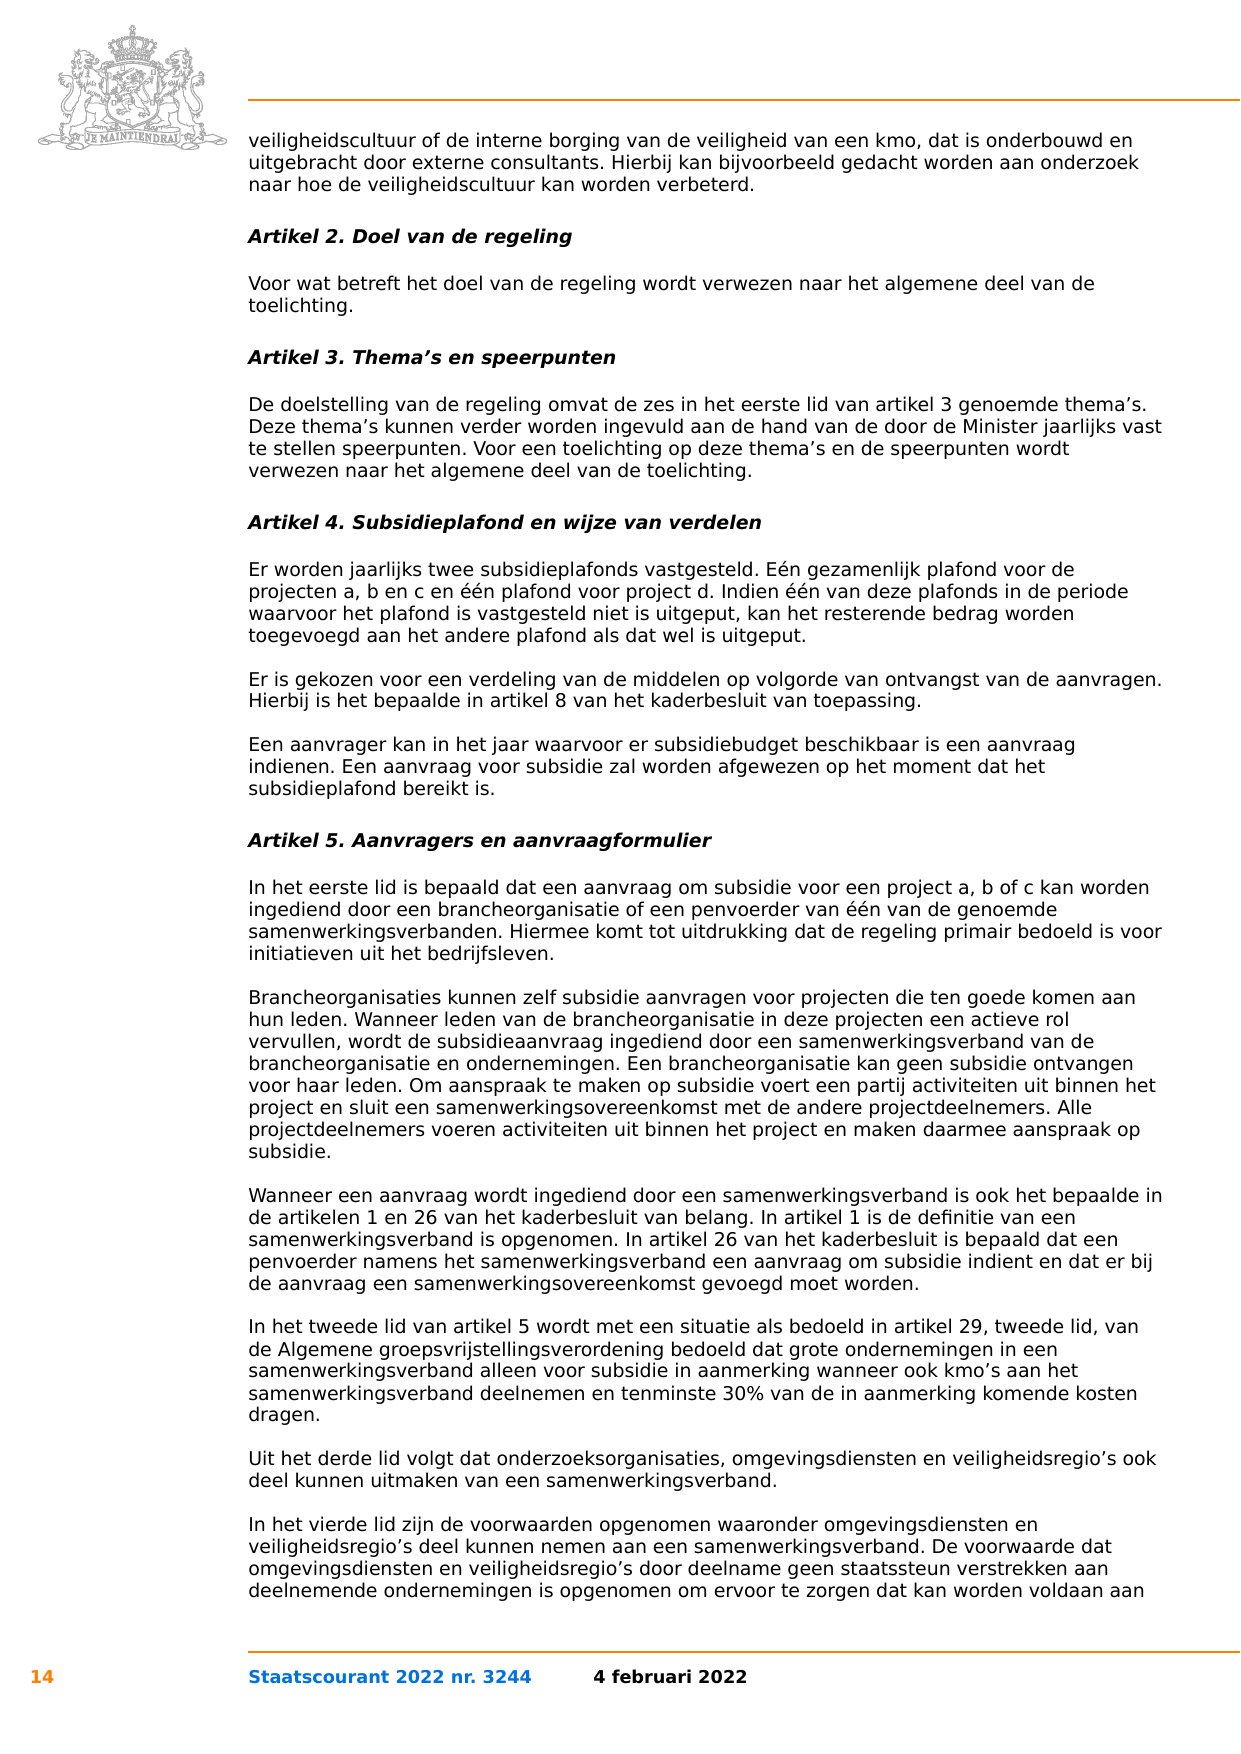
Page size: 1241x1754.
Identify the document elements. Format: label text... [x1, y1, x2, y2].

text Voor wat betreft het doel van de regeling wordt verwezen naar het algemene deel van de toelichting. [248, 273, 1163, 317]
text Uit het derde lid volgt dat onderzoeksorganisaties, omgevingsdiensten en veiligheidsregio’s ook deel kunnen uitmaken van een samenwerkingsverband. [248, 1448, 1163, 1492]
subtitle Artikel 2. Doel van de regeling [248, 226, 1163, 248]
text Een aanvrager kan in het jaar waarvoor er subsidiebudget beschikbaar is een aanvraag indienen. Een aanvraag voor subsidie zal worden afgewezen op het moment dat het subsidieplafond bereikt is. [248, 734, 1163, 800]
text Er worden jaarlijks twee subsidieplafonds vastgesteld. Eén gezamenlijk plafond voor de projecten a, b en c en één plafond voor project d. Indien één van deze plafonds in de periode waarvoor het plafond is vastgesteld niet is uitgeput, kan het resterende bedrag worden toegevoegd aan het andere plafond als dat wel is uitgeput. [248, 559, 1163, 647]
text Er is gekozen voor een verdeling van de middelen op volgorde van ontvangst van de aanvragen. Hierbij is het bepaalde in artikel 8 van het kaderbesluit van toepassing. [248, 668, 1163, 712]
text In het eerste lid is bepaald dat een aanvraag om subsidie voor een project a, b of c kan worden ingediend door een brancheorganisatie of een penvoerder van één van de genoemde samenwerkingsverbanden. Hiermee komt tot uitdrukking dat de regeling primair bedoeld is voor initiatieven uit het bedrijfsleven. [248, 877, 1163, 965]
subtitle Artikel 3. Thema’s en speerpunten [248, 347, 1163, 369]
text Wanneer een aanvraag wordt ingediend door een samenwerkingsverband is ook het bepaalde in de artikelen 1 en 26 van het kaderbesluit van belang. In artikel 1 is de definitie van een samenwerkingsverband is opgenomen. In artikel 26 van het kaderbesluit is bepaald dat een penvoerder namens het samenwerkingsverband een aanvraag om subsidie indient en dat er bij de aanvraag een samenwerkingsovereenkomst gevoegd moet worden. [248, 1185, 1163, 1294]
text veiligheidscultuur of de interne borging van de veiligheid van een kmo, dat is onderbouwd en uitgebracht door externe consultants. Hierbij kan bijvoorbeeld gedacht worden aan onderzoek naar hoe de veiligheidscultuur kan worden verbeterd. [248, 130, 1163, 196]
text De doelstelling van de regeling omvat de zes in het eerste lid van artikel 3 genoemde thema’s. Deze thema’s kunnen verder worden ingevuld aan de hand van de door de Minister jaarlijks vast te stellen speerpunten. Voor een toelichting op deze thema’s en de speerpunten wordt verwezen naar het algemene deel van de toelichting. [248, 394, 1163, 482]
picture [38, 25, 227, 150]
text Brancheorganisaties kunnen zelf subsidie aanvragen voor projecten die ten goede komen aan hun leden. Wanneer leden van de brancheorganisatie in deze projecten een actieve rol vervullen, wordt de subsidieaanvraag ingediend door een samenwerkingsverband van de brancheorganisatie en ondernemingen. Een brancheorganisatie kan geen subsidie ontvangen voor haar leden. Om aanspraak te maken op subsidie voert een partij activiteiten uit binnen het project en sluit een samenwerkingsovereenkomst met de andere projectdeelnemers. Alle projectdeelnemers voeren activiteiten uit binnen het project en maken daarmee aanspraak op subsidie. [248, 987, 1163, 1163]
subtitle Artikel 4. Subsidieplafond en wijze van verdelen [248, 512, 1163, 534]
text In het tweede lid van artikel 5 wordt met een situatie als bedoeld in artikel 29, tweede lid, van de Algemene groepsvrijstellingsverordening bedoeld dat grote ondernemingen in een samenwerkingsverband alleen voor subsidie in aanmerking wanneer ook kmo’s aan het samenwerkingsverband deelnemen en tenminste 30% van de in aanmerking komende kosten dragen. [248, 1316, 1163, 1426]
text In het vierde lid zijn de voorwaarden opgenomen waaronder omgevingsdiensten en veiligheidsregio’s deel kunnen nemen aan een samenwerkingsverband. De voorwaarde dat omgevingsdiensten en veiligheidsregio’s door deelname geen staatssteun verstrekken aan deelnemende ondernemingen is opgenomen om ervoor te zorgen dat kan worden voldaan aan [248, 1514, 1163, 1602]
subtitle Artikel 5. Aanvragers en aanvraagformulier [248, 830, 1163, 852]
